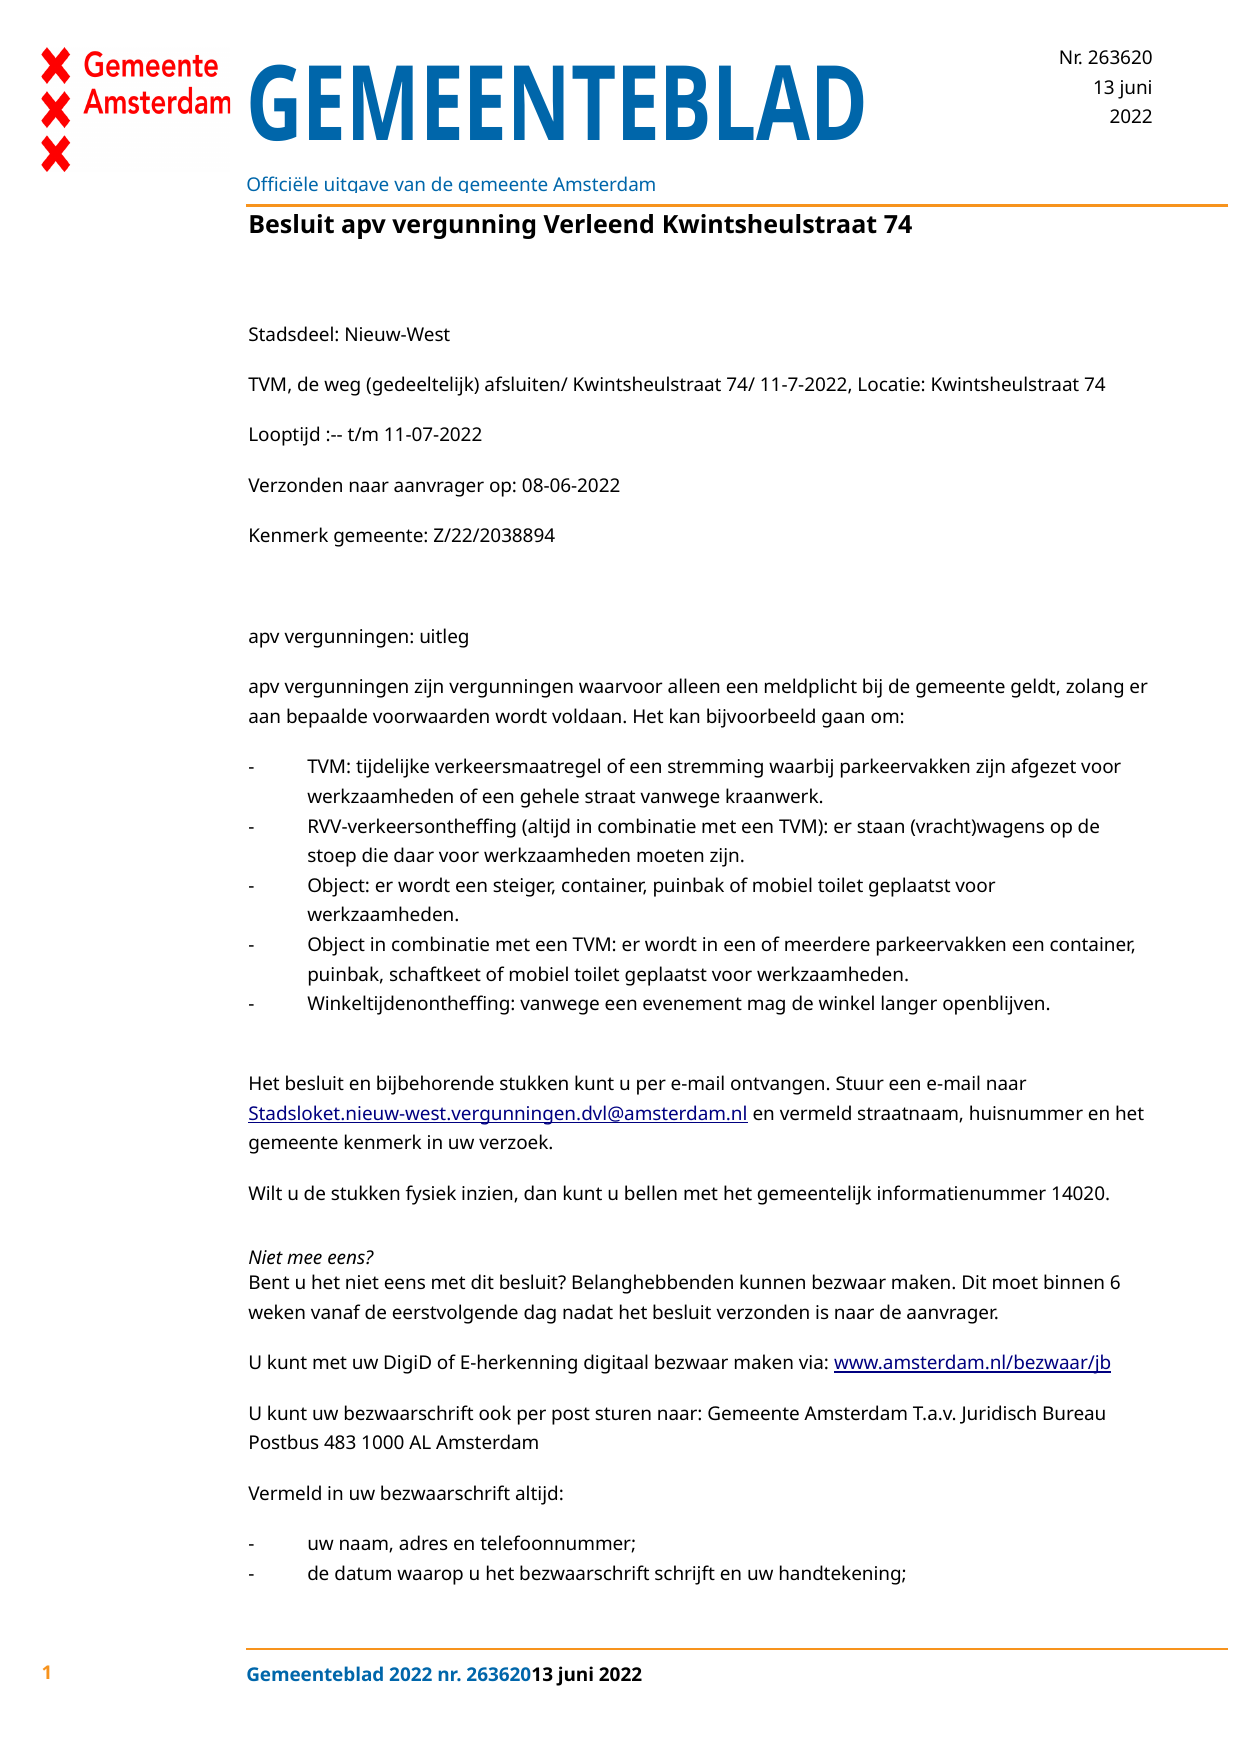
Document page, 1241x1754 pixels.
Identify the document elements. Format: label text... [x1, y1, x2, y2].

list Winkeltijdenontheffing: vanwege een evenement mag de winkel langer openblijven. [248, 990, 1152, 1016]
text Stadsdeel: Nieuw-West [248, 321, 1152, 346]
text apv vergunningen: uitleg [248, 623, 1152, 649]
text apv vergunningen zijn vergunningen waarvoor alleen een meldplicht bij de gemeente geldt, zolang er aan bepaalde voorwaarden wordt voldaan. Het kan bijvoorbeeld gaan om: [248, 674, 1152, 729]
list Object: er wordt een steiger, container, puinbak of mobiel toilet geplaatst voor werkzaamheden. [248, 872, 1152, 927]
list de datum waarop u het bezwaarschrift schrijft en uw handtekening; [248, 1560, 1152, 1586]
picture [41, 47, 231, 172]
list Object in combinatie met een TVM: er wordt in een of meerdere parkeervakken een container, puinbak, schaftkeet of mobiel toilet geplaatst voor werkzaamheden. [248, 931, 1152, 986]
text Het besluit en bijbehorende stukken kunt u per e-mail ontvangen. Stuur een e-mail naar Stadsloket.nieuw-west.vergunningen.dvl@amsterdam.nl en vermeld straatnaam, huisnummer en het gemeente kenmerk in uw verzoek. [248, 1070, 1152, 1155]
text Besluit apv vergunning Verleend Kwintsheulstraat 74 [248, 207, 1152, 241]
list uw naam, adres en telefoonnummer; [248, 1530, 1152, 1556]
text TVM, de weg (gedeeltelijk) afsluiten/ Kwintsheulstraat 74/ 11-7-2022, Locatie: Kwintsheulstraat 74 [248, 371, 1152, 397]
text U kunt met uw DigiD of E-herkenning digitaal bezwaar maken via: www.amsterdam.nl/bezwaar/jb [248, 1349, 1152, 1375]
text Wilt u de stukken fysiek inzien, dan kunt u bellen met het gemeentelijk informatienummer 14020. [248, 1180, 1152, 1206]
text U kunt uw bezwaarschrift ook per post sturen naar: Gemeente Amsterdam T.a.v. Juridisch Bureau Postbus 483 1000 AL Amsterdam [248, 1400, 1152, 1455]
list RVV-verkeersontheffing (altijd in combinatie met een TVM): er staan (vracht)wagens op de stoep die daar voor werkzaamheden moeten zijn. [248, 813, 1152, 868]
text Looptijd :-- t/m 11-07-2022 [248, 422, 1152, 447]
text Vermeld in uw bezwaarschrift altijd: [248, 1480, 1152, 1506]
text Verzonden naar aanvrager op: 08-06-2022 [248, 472, 1152, 498]
list TVM: tijdelijke verkeersmaatregel of een stremming waarbij parkeervakken zijn afgezet voor werkzaamheden of een gehele straat vanwege kraanwerk. [248, 754, 1152, 809]
text Bent u het niet eens met dit besluit? Belanghebbenden kunnen bezwaar maken. Dit moet binnen 6 weken vanaf de eerstvolgende dag nadat het besluit verzonden is naar de aanvrager. [248, 1269, 1152, 1325]
text Niet mee eens? [248, 1244, 1152, 1269]
text Kenmerk gemeente: Z/22/2038894 [248, 522, 1152, 548]
